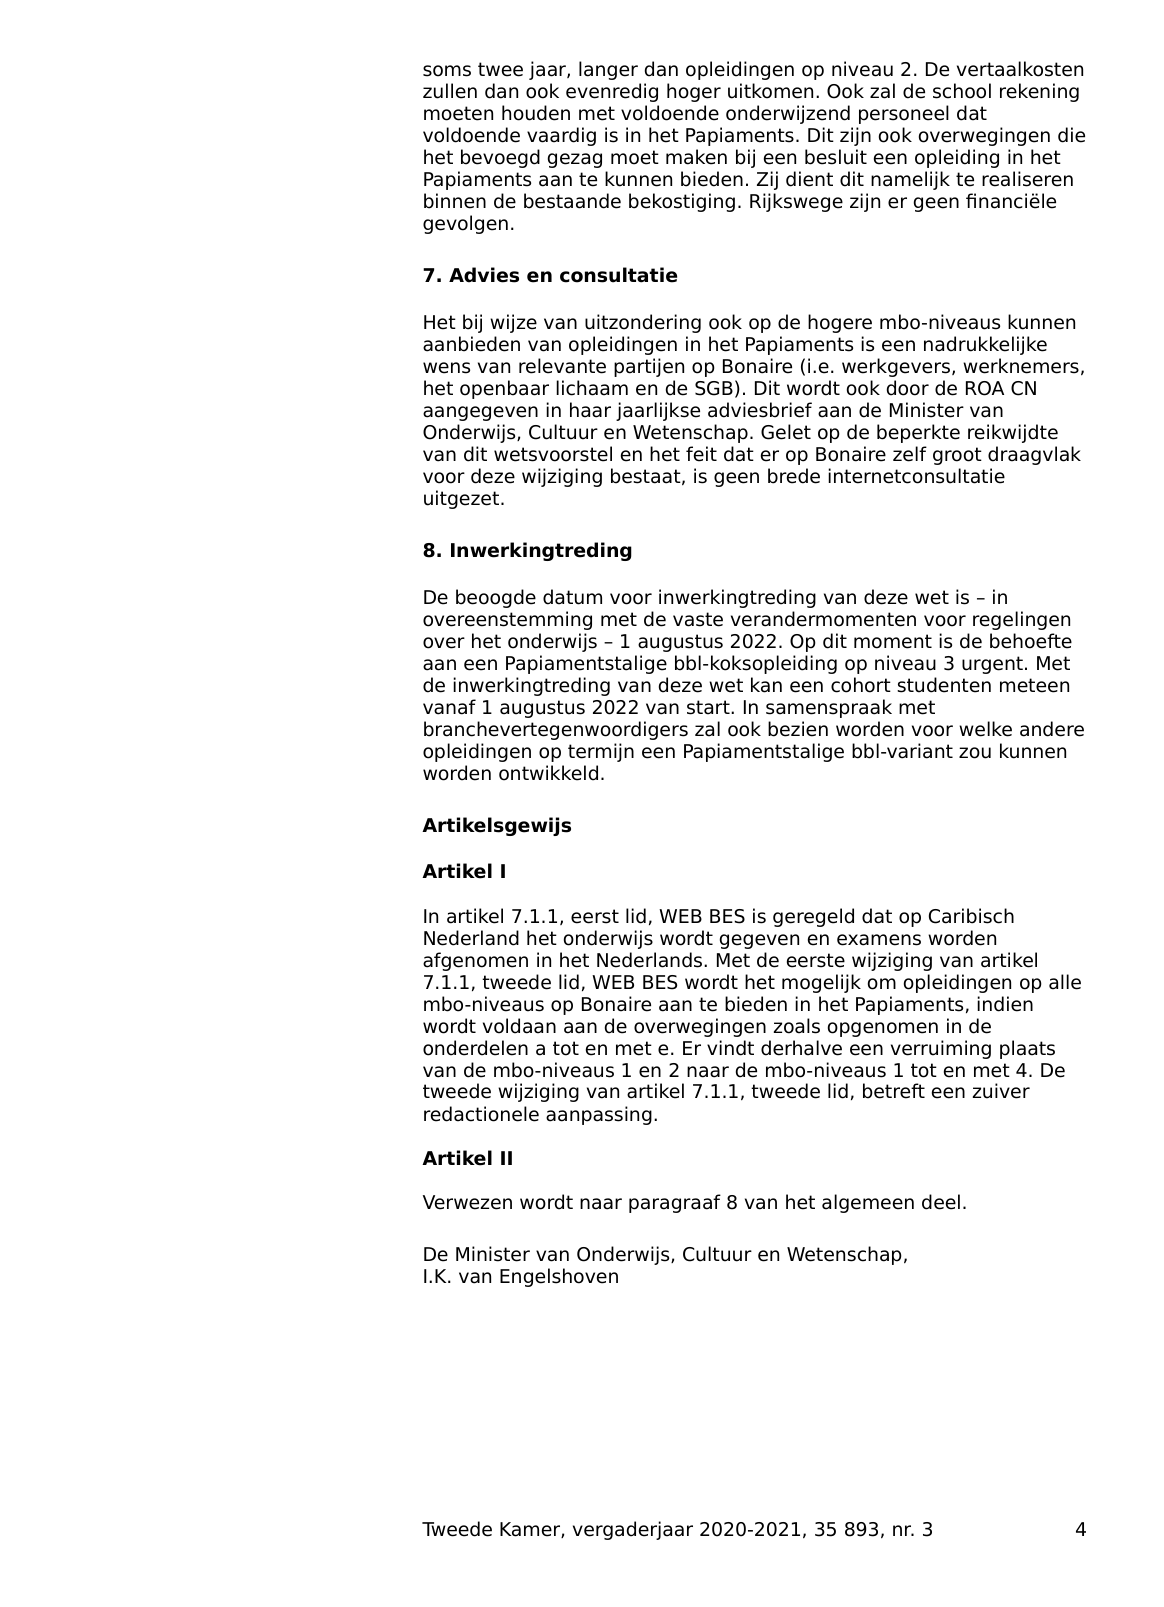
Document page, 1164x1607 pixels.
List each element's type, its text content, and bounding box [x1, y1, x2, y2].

text soms twee jaar, langer dan opleidingen op niveau 2. De vertaalkosten zullen dan ook evenredig hoger uitkomen. Ook zal de school rekening moeten houden met voldoende onderwijzend personeel dat voldoende vaardig is in het Papiaments. Dit zijn ook overwegingen die het bevoegd gezag moet maken bij een besluit een opleiding in het Papiaments aan te kunnen bieden. Zij dient dit namelijk te realiseren binnen de bestaande bekostiging. Rijkswege zijn er geen financiële gevolgen. [422, 59, 1087, 235]
text De beoogde datum voor inwerkingtreding van deze wet is – in overeenstemming met de vaste verandermomenten voor regelingen over het onderwijs – 1 augustus 2022. Op dit moment is de behoefte aan een Papiamentstalige bbl-koksopleiding op niveau 3 urgent. Met de inwerkingtreding van deze wet kan een cohort studenten meteen vanaf 1 augustus 2022 van start. In samenspraak met branchevertegenwoordigers zal ook bezien worden voor welke andere opleidingen op termijn een Papiamentstalige bbl-variant zou kunnen worden ontwikkeld. [422, 587, 1087, 784]
text Het bij wijze van uitzondering ook op de hogere mbo-niveaus kunnen aanbieden van opleidingen in het Papiaments is een nadrukkelijke wens van relevante partijen op Bonaire (i.e. werkgevers, werknemers, het openbaar lichaam en de SGB). Dit wordt ook door de ROA CN aangegeven in haar jaarlijkse adviesbrief aan de Minister van Onderwijs, Cultuur en Wetenschap. Gelet op de beperkte reikwijdte van dit wetsvoorstel en het feit dat er op Bonaire zelf groot draagvlak voor deze wijziging bestaat, is geen brede internetconsultatie uitgezet. [422, 312, 1087, 510]
text Verwezen wordt naar paragraaf 8 van het algemeen deel. [422, 1192, 1087, 1214]
subtitle 7. Advies en consultatie [422, 265, 1087, 287]
text In artikel 7.1.1, eerst lid, WEB BES is geregeld dat op Caribisch Nederland het onderwijs wordt gegeven en examens worden afgenomen in het Nederlands. Met de eerste wijziging van artikel 7.1.1, tweede lid, WEB BES wordt het mogelijk om opleidingen op alle mbo-niveaus op Bonaire aan te bieden in het Papiaments, indien wordt voldaan aan de overwegingen zoals opgenomen in de onderdelen a tot en met e. Er vindt derhalve een verruiming plaats van de mbo-niveaus 1 en 2 naar de mbo-niveaus 1 tot en met 4. De tweede wijziging van artikel 7.1.1, tweede lid, betreft een zuiver redactionele aanpassing. [422, 906, 1087, 1125]
subtitle Artikel I [422, 861, 1087, 883]
subtitle Artikelsgewijs [422, 814, 1087, 836]
subtitle Artikel II [422, 1148, 1087, 1169]
subtitle 8. Inwerkingtreding [422, 540, 1087, 562]
text De Minister van Onderwijs, Cultuur en Wetenschap, I.K. van Engelshoven [422, 1244, 1087, 1288]
